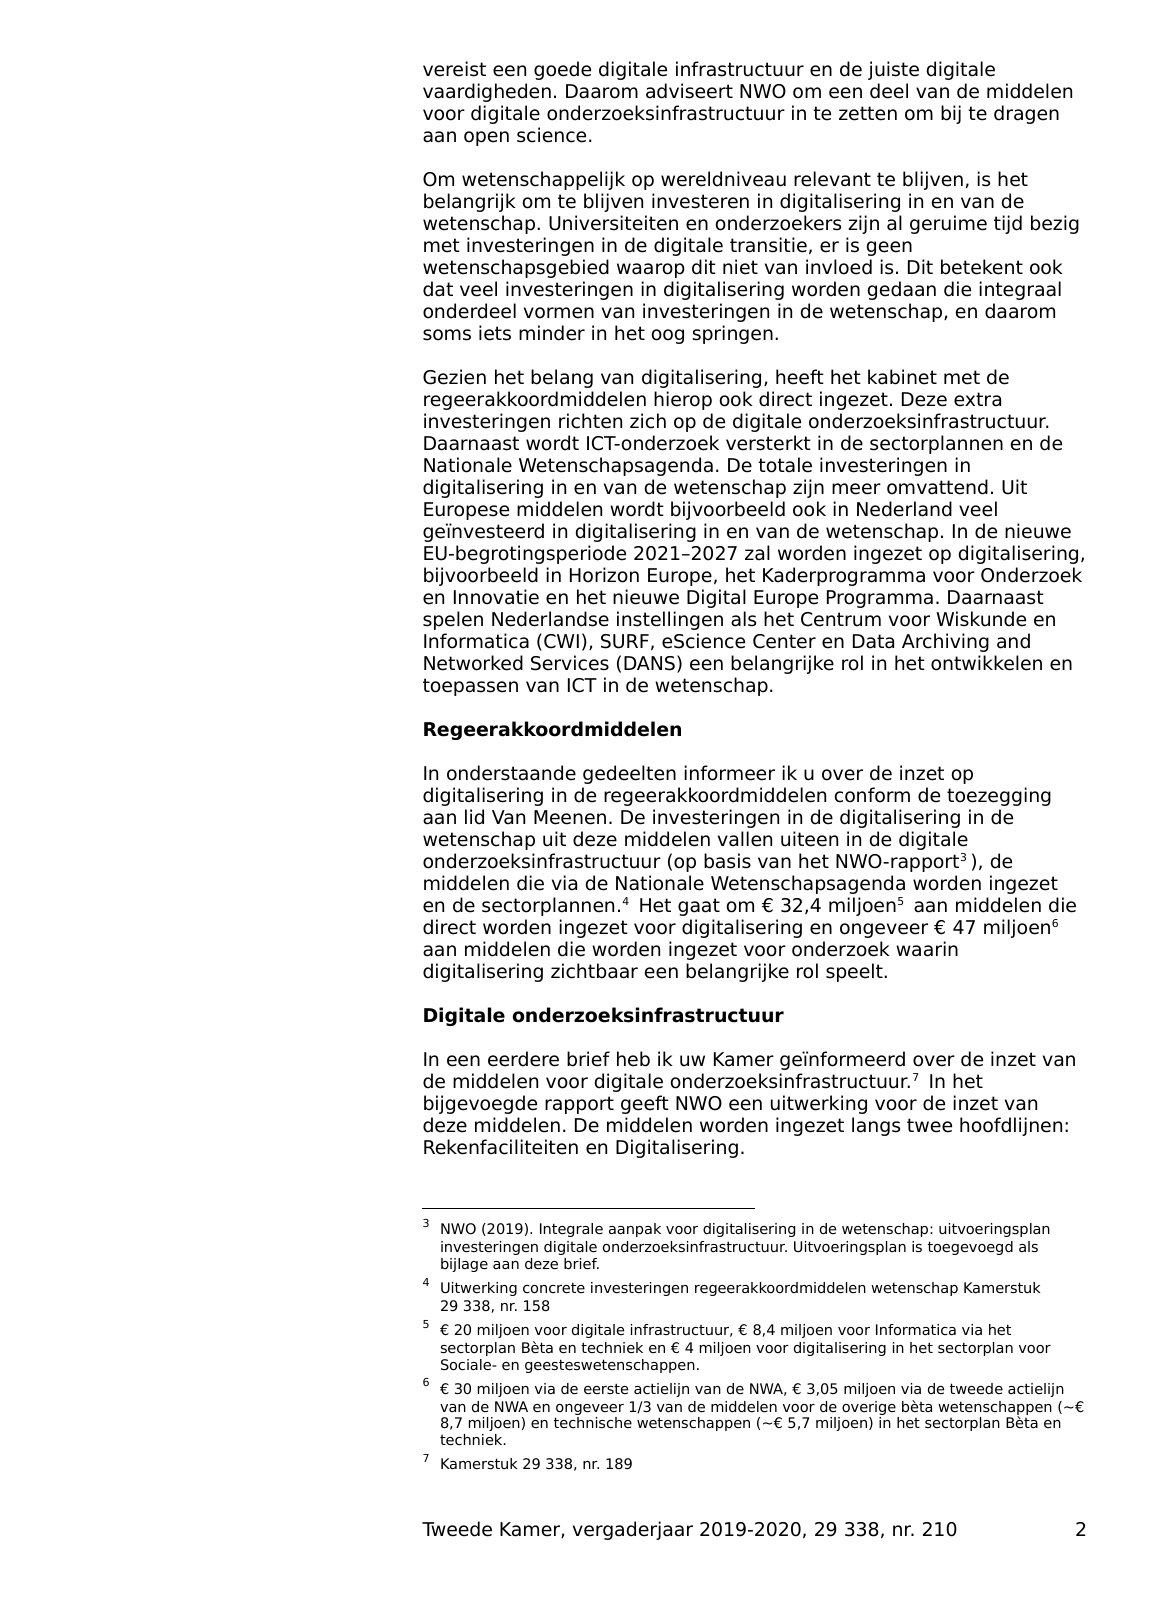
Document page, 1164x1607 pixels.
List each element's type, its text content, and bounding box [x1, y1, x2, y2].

text Om wetenschappelijk op wereldniveau relevant te blijven, is het belangrijk om te blijven investeren in digitalisering in en van de wetenschap. Universiteiten en onderzoekers zijn al geruime tijd bezig met investeringen in de digitale transitie, er is geen wetenschapsgebied waarop dit niet van invloed is. Dit betekent ook dat veel investeringen in digitalisering worden gedaan die integraal onderdeel vormen van investeringen in de wetenschap, en daarom soms iets minder in het oog springen. [422, 169, 1087, 345]
text Gezien het belang van digitalisering, heeft het kabinet met de regeerakkoordmiddelen hierop ook direct ingezet. Deze extra investeringen richten zich op de digitale onderzoeksinfrastructuur. Daarnaast wordt ICT-onderzoek versterkt in de sectorplannen en de Nationale Wetenschapsagenda. De totale investeringen in digitalisering in en van de wetenschap zijn meer omvattend. Uit Europese middelen wordt bijvoorbeeld ook in Nederland veel geïnvesteerd in digitalisering in en van de wetenschap. In de nieuwe EU-begrotingsperiode 2021–2027 zal worden ingezet op digitalisering, bijvoorbeeld in Horizon Europe, het Kaderprogramma voor Onderzoek en Innovatie en het nieuwe Digital Europe Programma. Daarnaast spelen Nederlandse instellingen als het Centrum voor Wiskunde en Informatica (CWI), SURF, eScience Center en Data Archiving and Networked Services (DANS) een belangrijke rol in het ontwikkelen en toepassen van ICT in de wetenschap. [422, 367, 1087, 697]
text € 20 miljoen voor digitale infrastructuur, € 8,4 miljoen voor Informatica via het sectorplan Bèta en techniek en € 4 miljoen voor digitalisering in het sectorplan voor Sociale- en geesteswetenschappen. [422, 1318, 1087, 1374]
text In een eerdere brief heb ik uw Kamer geïnformeerd over de inzet van de middelen voor digitale onderzoeksinfrastructuur. In het bijgevoegde rapport geeft NWO een uitwerking voor de inzet van deze middelen. De middelen worden ingezet langs twee hoofdlijnen: Rekenfaciliteiten en Digitalisering. [422, 1049, 1087, 1159]
text Uitwerking concrete investeringen regeerakkoordmiddelen wetenschap Kamerstuk 29 338, nr. 158 [422, 1276, 1087, 1315]
text vereist een goede digitale infrastructuur en de juiste digitale vaardigheden. Daarom adviseert NWO om een deel van de middelen voor digitale onderzoeksinfrastructuur in te zetten om bij te dragen aan open science. [422, 59, 1087, 147]
subtitle Regeerakkoordmiddelen [422, 719, 1087, 741]
text € 30 miljoen via de eerste actielijn van de NWA, € 3,05 miljoen via de tweede actielijn van de NWA en ongeveer 1/3 van de middelen voor de overige bèta wetenschappen (~€ 8,7 miljoen) en technische wetenschappen (~€ 5,7 miljoen) in het sectorplan Bèta en techniek. [422, 1377, 1087, 1449]
text NWO (2019). Integrale aanpak voor digitalisering in de wetenschap: uitvoeringsplan investeringen digitale onderzoeksinfrastructuur. Uitvoeringsplan is toegevoegd als bijlage aan deze brief. [422, 1217, 1087, 1273]
subtitle Digitale onderzoeksinfrastructuur [422, 1005, 1087, 1027]
text Kamerstuk 29 338, nr. 189 [422, 1452, 1087, 1474]
text In onderstaande gedeelten informeer ik u over de inzet op digitalisering in de regeerakkoordmiddelen conform de toezegging aan lid Van Meenen. De investeringen in de digitalisering in de wetenschap uit deze middelen vallen uiteen in de digitale onderzoeksinfrastructuur (op basis van het NWO-rapport), de middelen die via de Nationale Wetenschapsagenda worden ingezet en de sectorplannen. Het gaat om € 32,4 miljoen aan middelen die direct worden ingezet voor digitalisering en ongeveer € 47 miljoen aan middelen die worden ingezet voor onderzoek waarin digitalisering zichtbaar een belangrijke rol speelt. [422, 763, 1087, 983]
